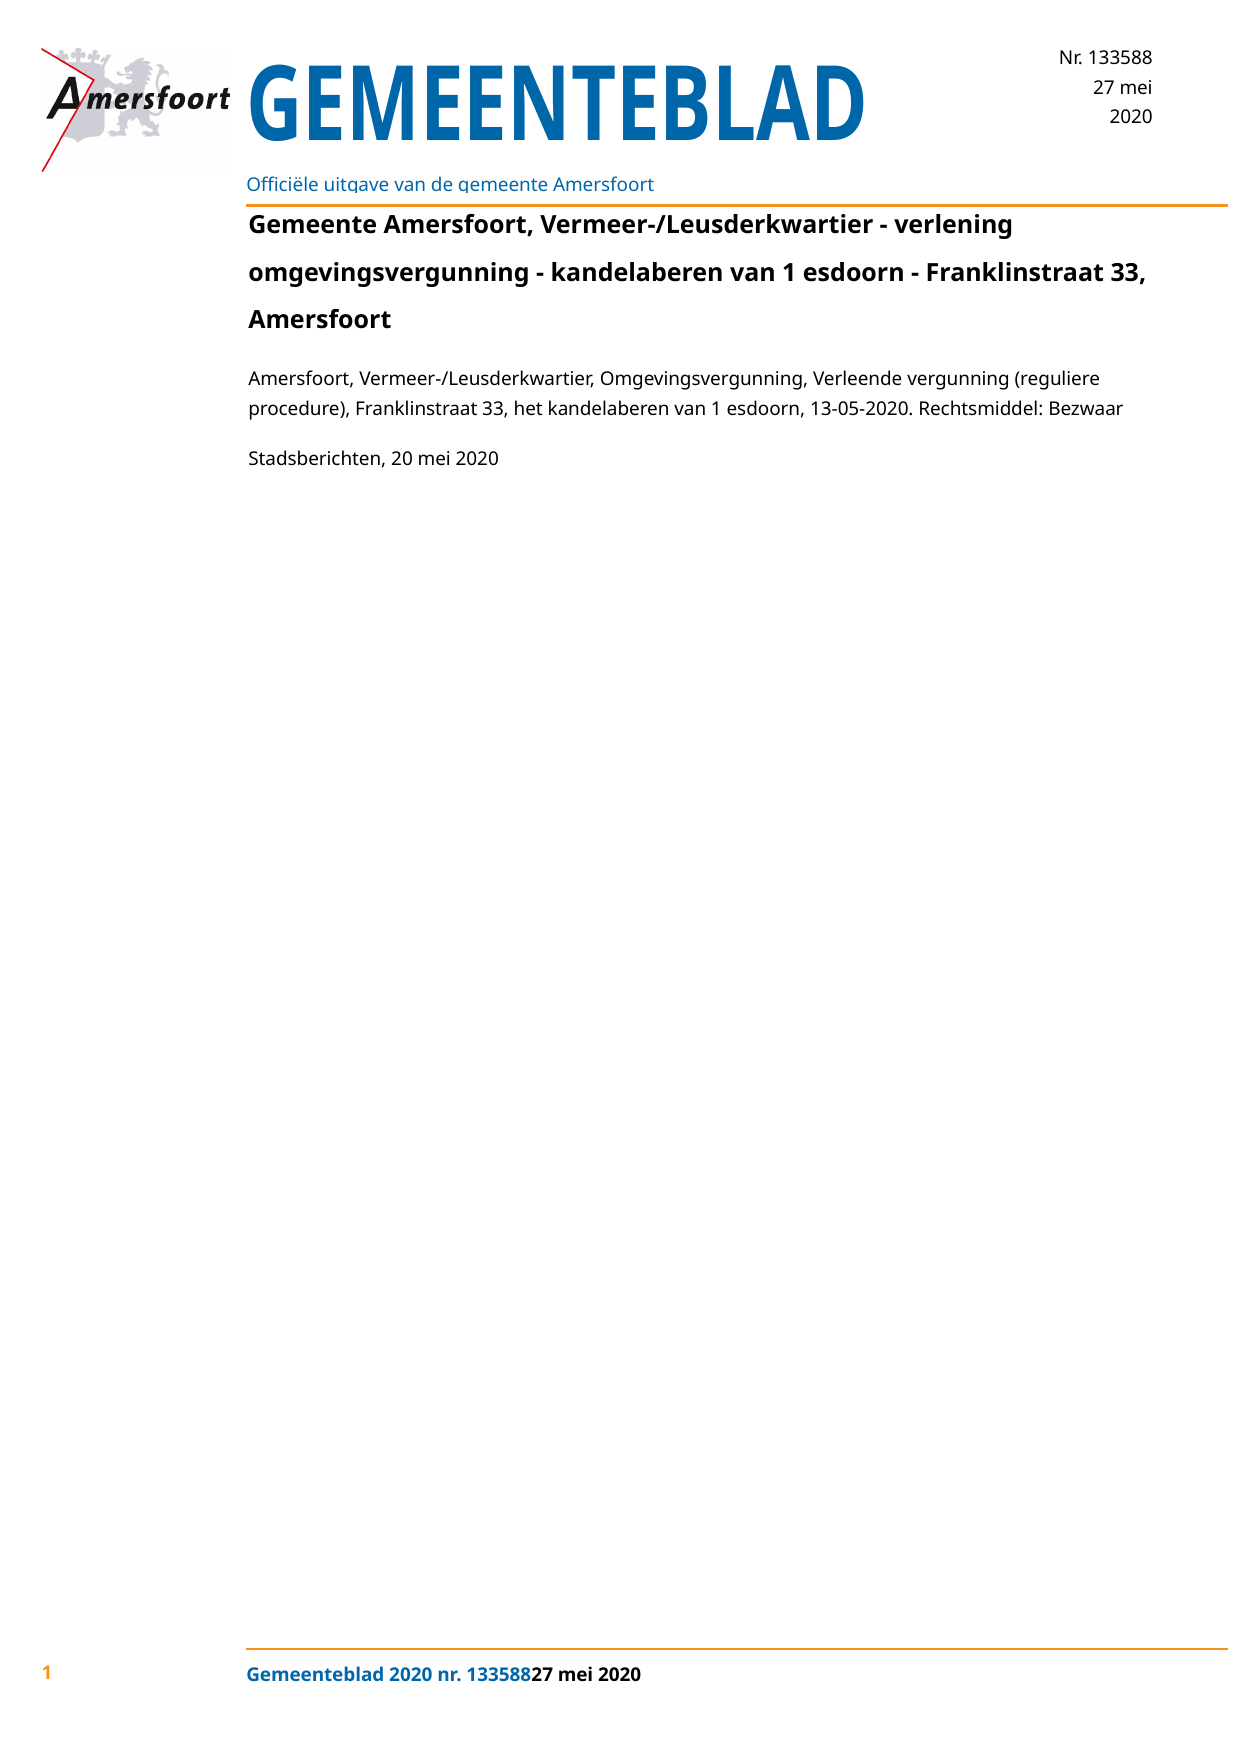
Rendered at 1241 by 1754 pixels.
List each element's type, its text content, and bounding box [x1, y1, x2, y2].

picture [41, 47, 231, 172]
text Stadsberichten, 20 mei 2020 [248, 446, 1152, 471]
text Amersfoort, Vermeer-/Leusderkwartier, Omgevingsvergunning, Verleende vergunning (reguliere procedure), Franklinstraat 33, het kandelaberen van 1 esdoorn, 13-05-2020. Rechtsmiddel: Bezwaar [248, 366, 1152, 421]
text Gemeente Amersfoort, Vermeer-/Leusderkwartier - verlening omgevingsvergunning - kandelaberen van 1 esdoorn - Franklinstraat 33, Amersfoort [248, 207, 1152, 336]
